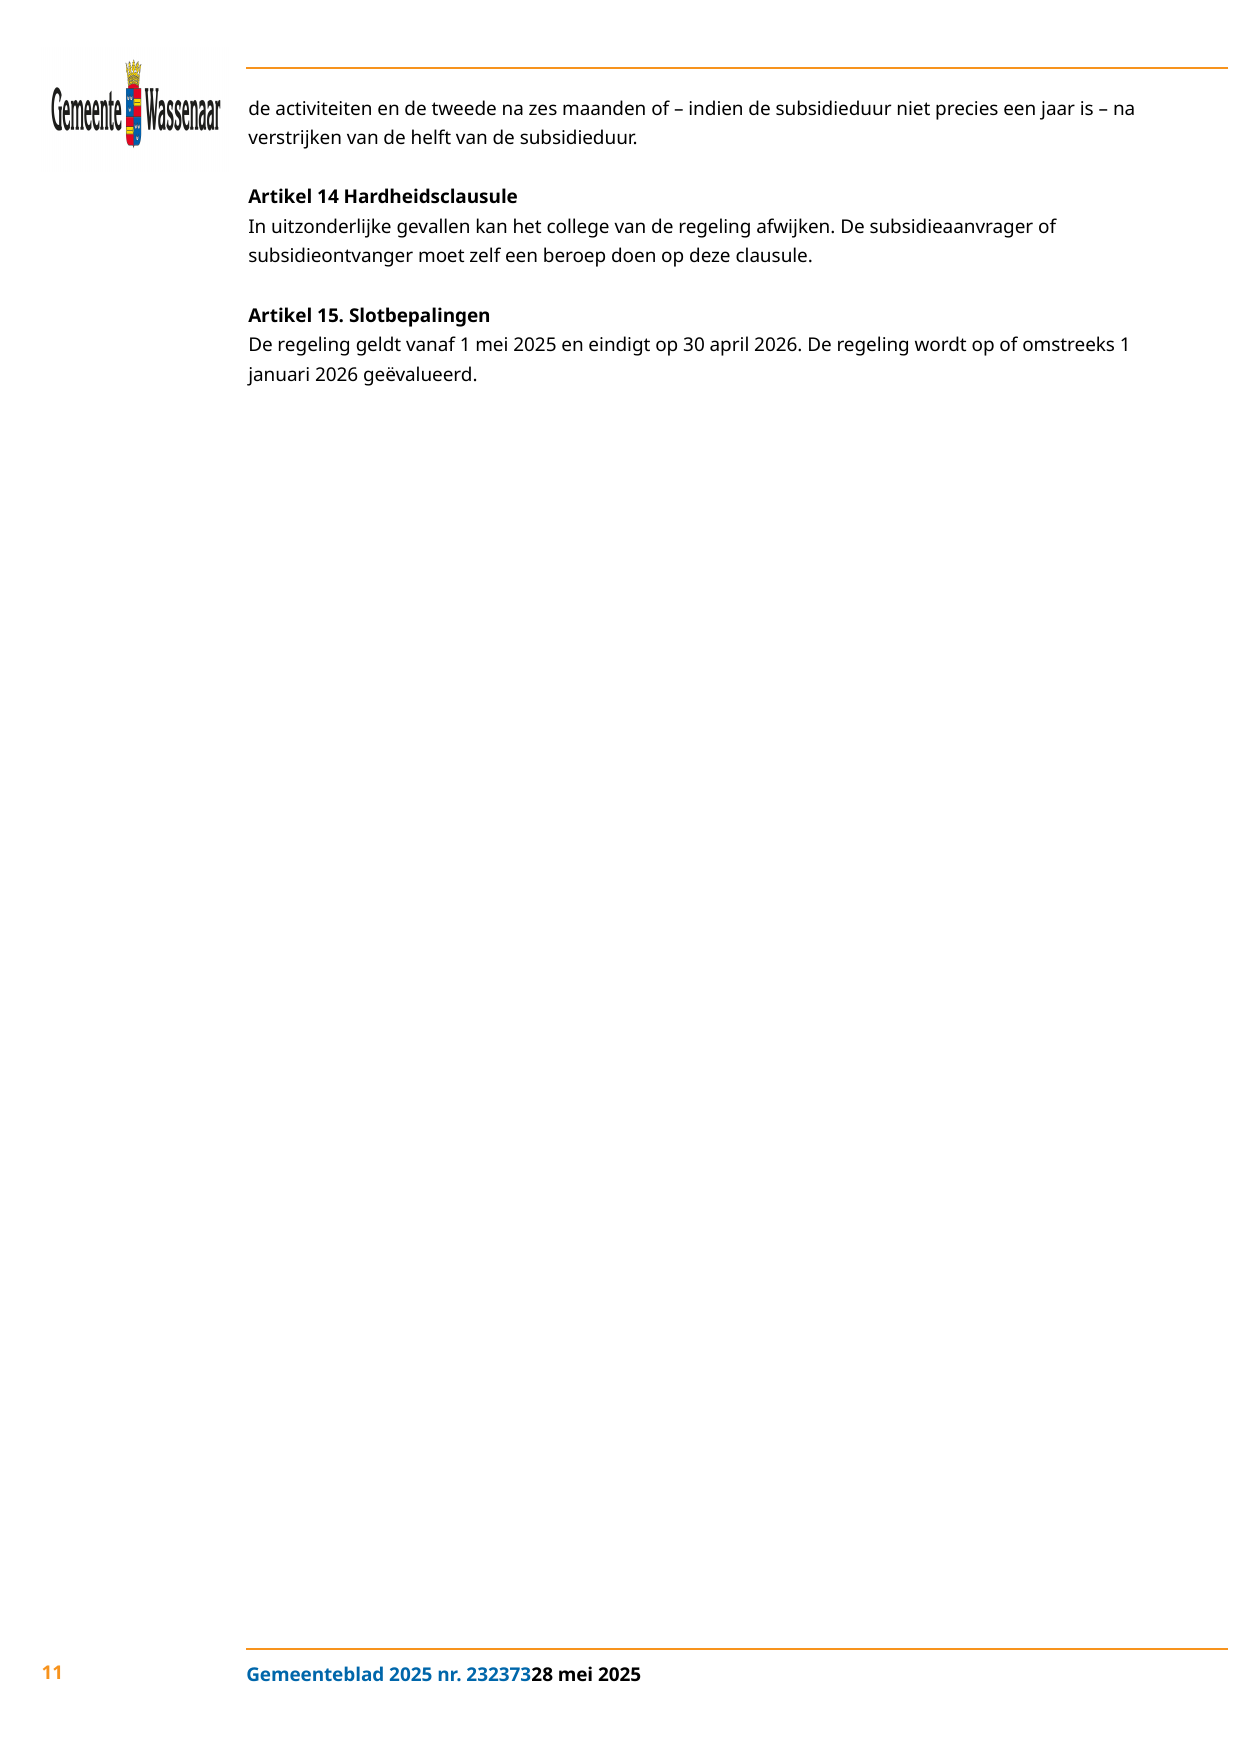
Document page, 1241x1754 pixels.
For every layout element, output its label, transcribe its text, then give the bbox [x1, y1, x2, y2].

text Artikel 15. Slotbepalingen [248, 302, 1152, 328]
picture [41, 47, 231, 172]
text De regeling geldt vanaf 1 mei 2025 en eindigt op 30 april 2026. De regeling wordt op of omstreeks 1 januari 2026 geëvalueerd. [248, 331, 1152, 387]
text Artikel 14 Hardheidsclausule [248, 183, 1152, 209]
text de activiteiten en de tweede na zes maanden of – indien de subsidieduur niet precies een jaar is – na verstrijken van de helft van de subsidieduur. [248, 95, 1152, 150]
text In uitzonderlijke gevallen kan het college van de regeling afwijken. De subsidieaanvrager of subsidieontvanger moet zelf een beroep doen op deze clausule. [248, 213, 1152, 268]
